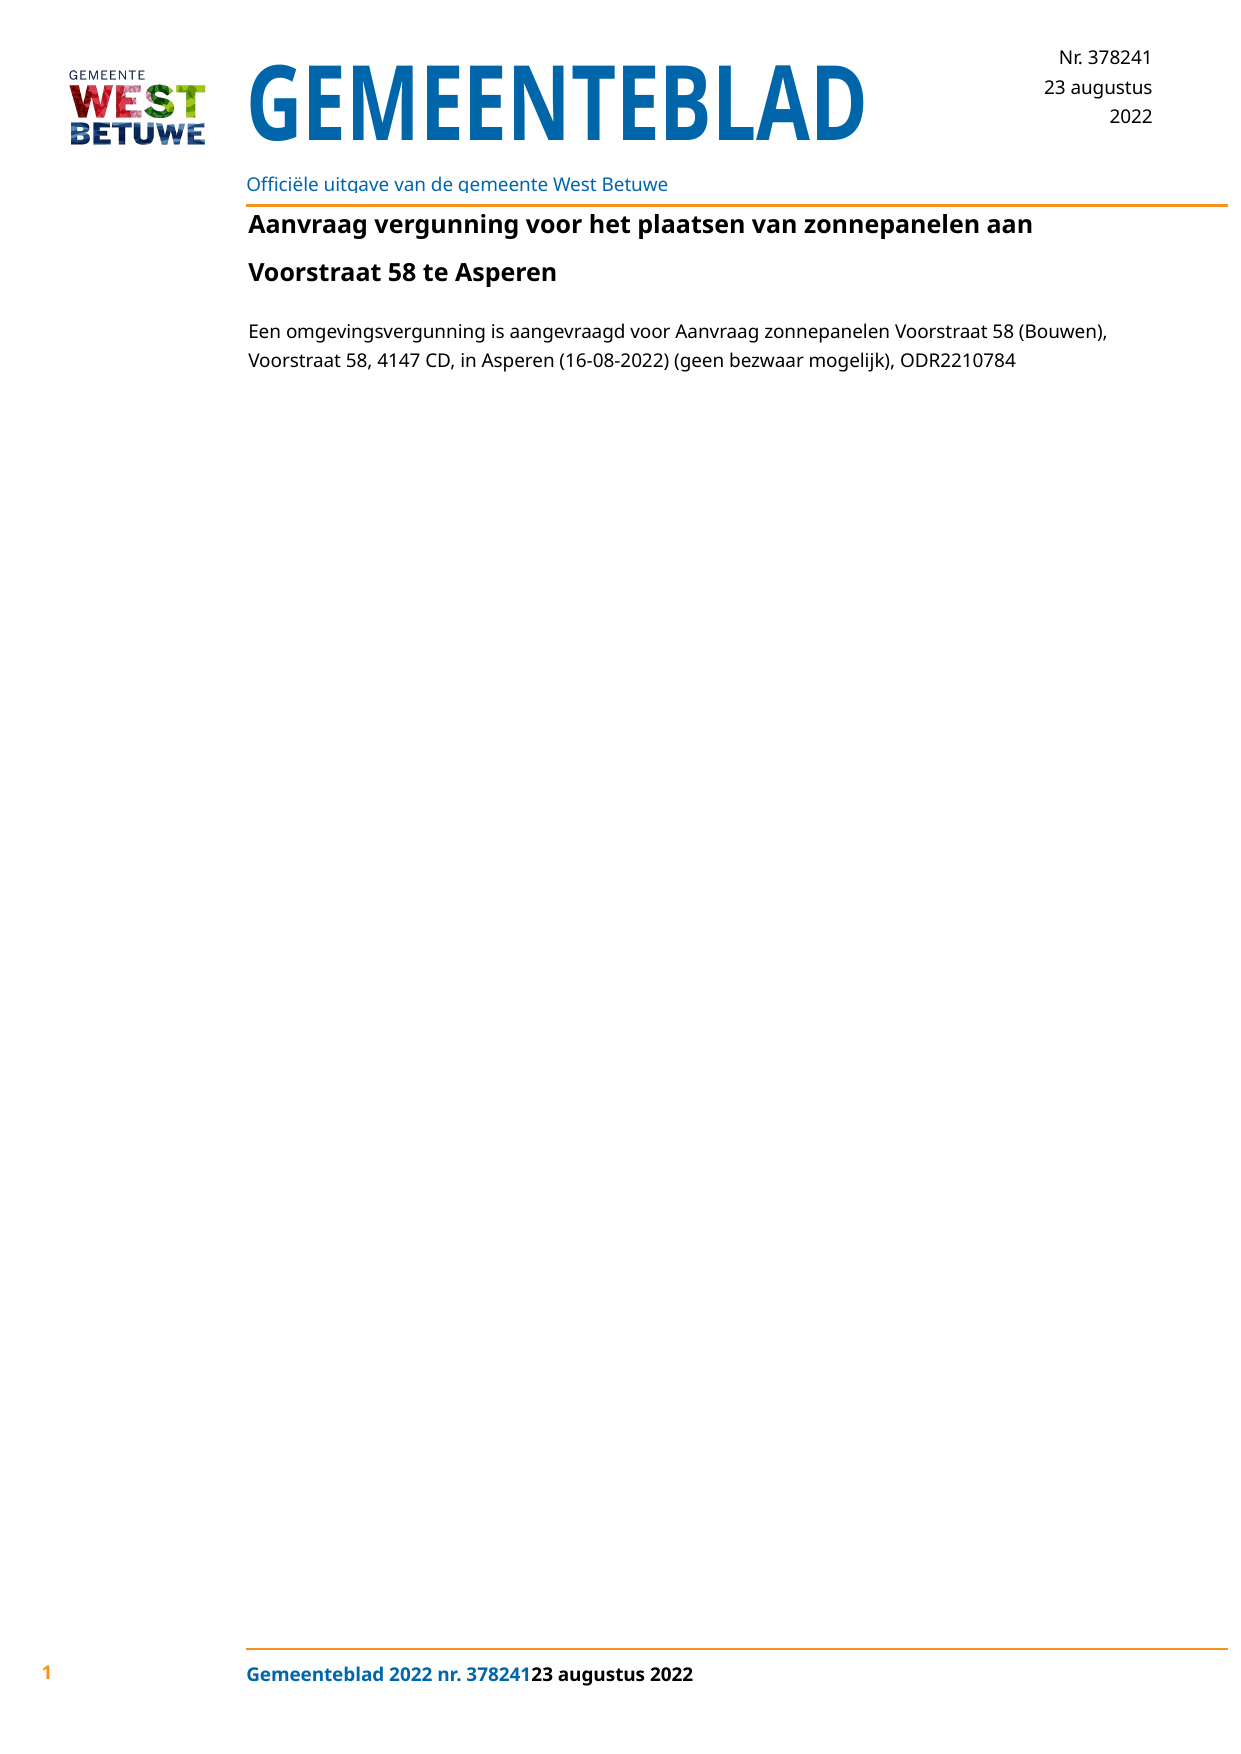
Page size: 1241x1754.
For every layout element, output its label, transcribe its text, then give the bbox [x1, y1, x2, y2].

text Een omgevingsvergunning is aangevraagd voor Aanvraag zonnepanelen Voorstraat 58 (Bouwen), Voorstraat 58, 4147 CD, in Asperen (16-08-2022) (geen bezwaar mogelijk), ODR2210784 [248, 318, 1152, 373]
text Aanvraag vergunning voor het plaatsen van zonnepanelen aan Voorstraat 58 te Asperen [248, 207, 1152, 288]
picture [41, 47, 231, 172]
